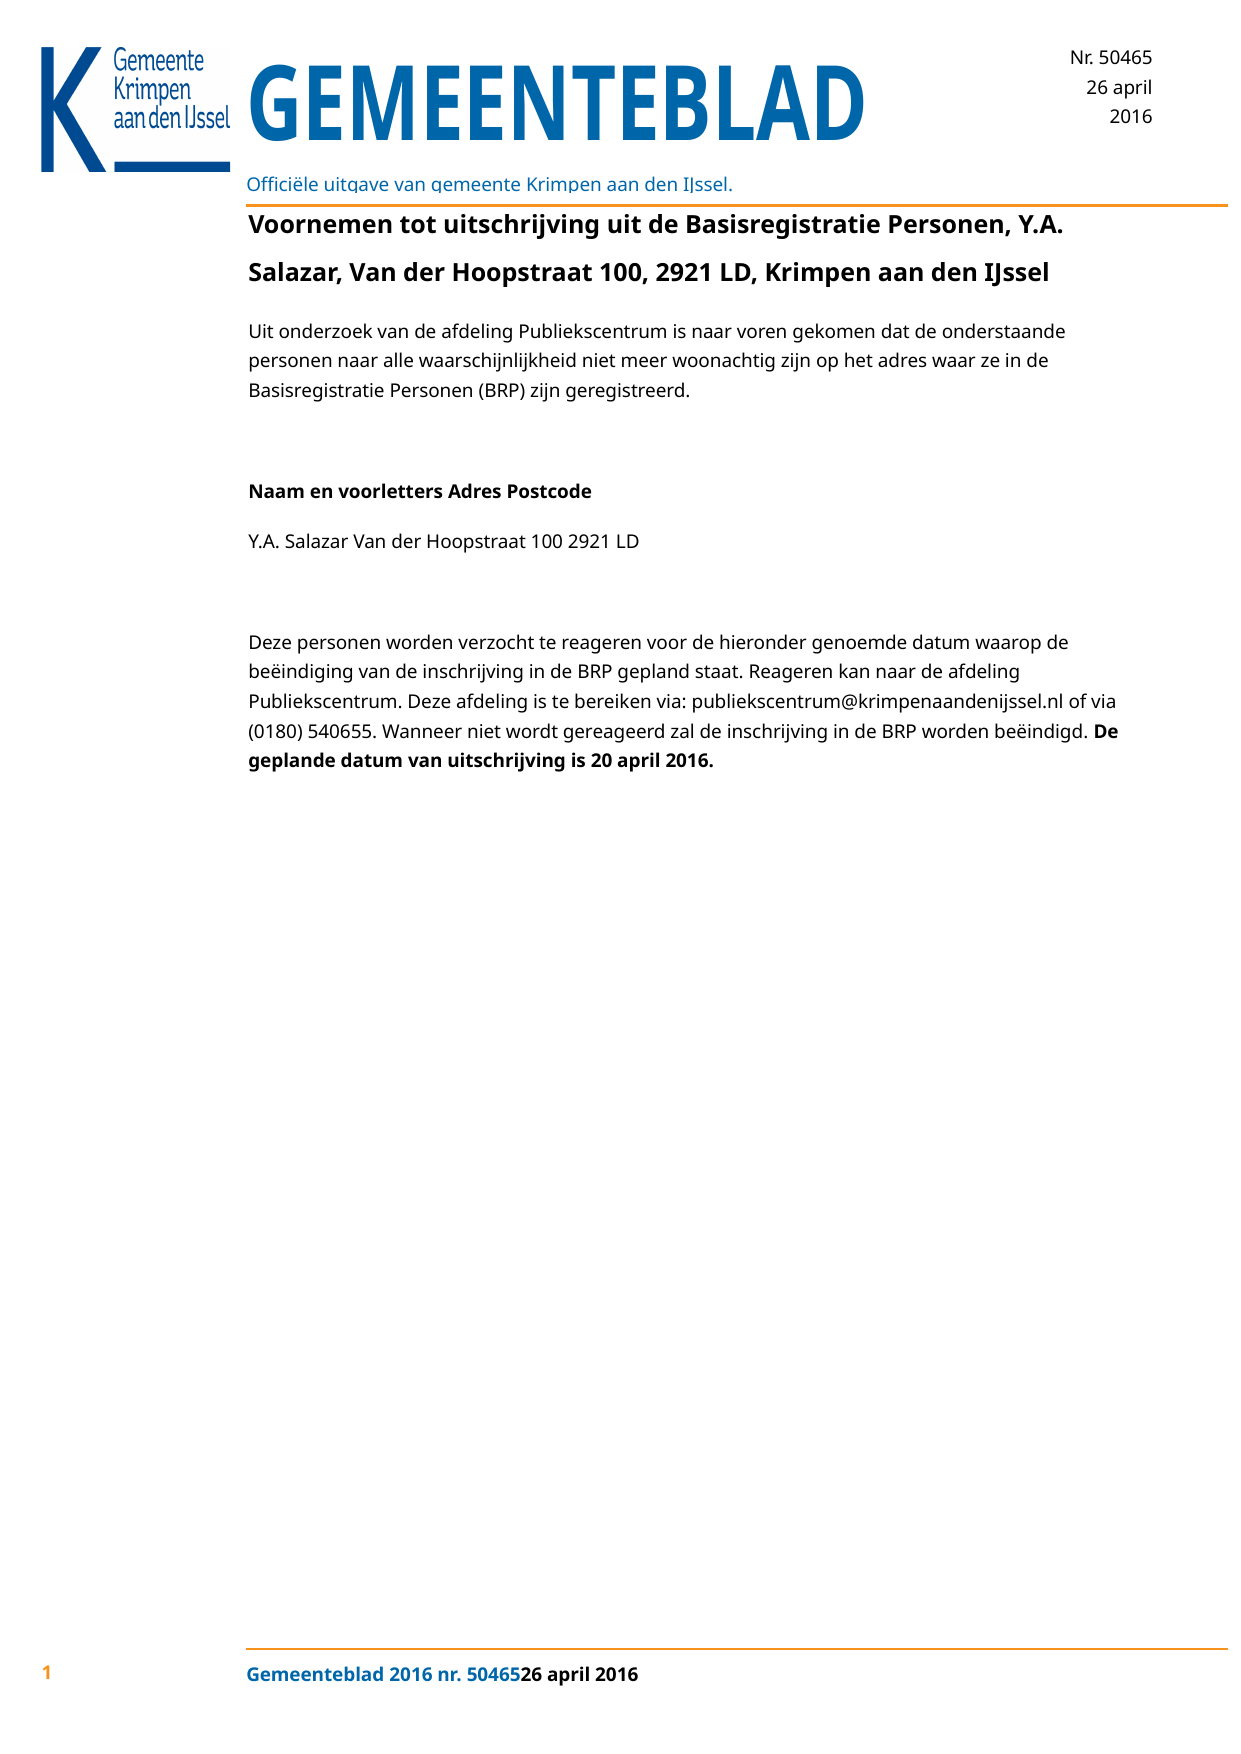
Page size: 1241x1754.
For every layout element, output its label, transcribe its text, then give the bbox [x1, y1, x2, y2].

text Y.A. Salazar Van der Hoopstraat 100 2921 LD [248, 528, 1152, 554]
text Deze personen worden verzocht te reageren voor de hieronder genoemde datum waarop de beëindiging van de inschrijving in de BRP gepland staat. Reageren kan naar de afdeling Publiekscentrum. Deze afdeling is te bereiken via: publiekscentrum@krimpenaandenijssel.nl of via (0180) 540655. Wanneer niet wordt gereageerd zal de inschrijving in de BRP worden beëindigd. De geplande datum van uitschrijving is 20 april 2016. [248, 629, 1152, 773]
text Voornemen tot uitschrijving uit de Basisregistratie Personen, Y.A. Salazar, Van der Hoopstraat 100, 2921 LD, Krimpen aan den IJssel [248, 207, 1152, 288]
picture [41, 47, 231, 172]
text Uit onderzoek van de afdeling Publiekscentrum is naar voren gekomen dat de onderstaande personen naar alle waarschijnlijkheid niet meer woonachtig zijn op het adres waar ze in de Basisregistratie Personen (BRP) zijn geregistreerd. [248, 318, 1152, 403]
text Naam en voorletters Adres Postcode [248, 478, 1152, 504]
